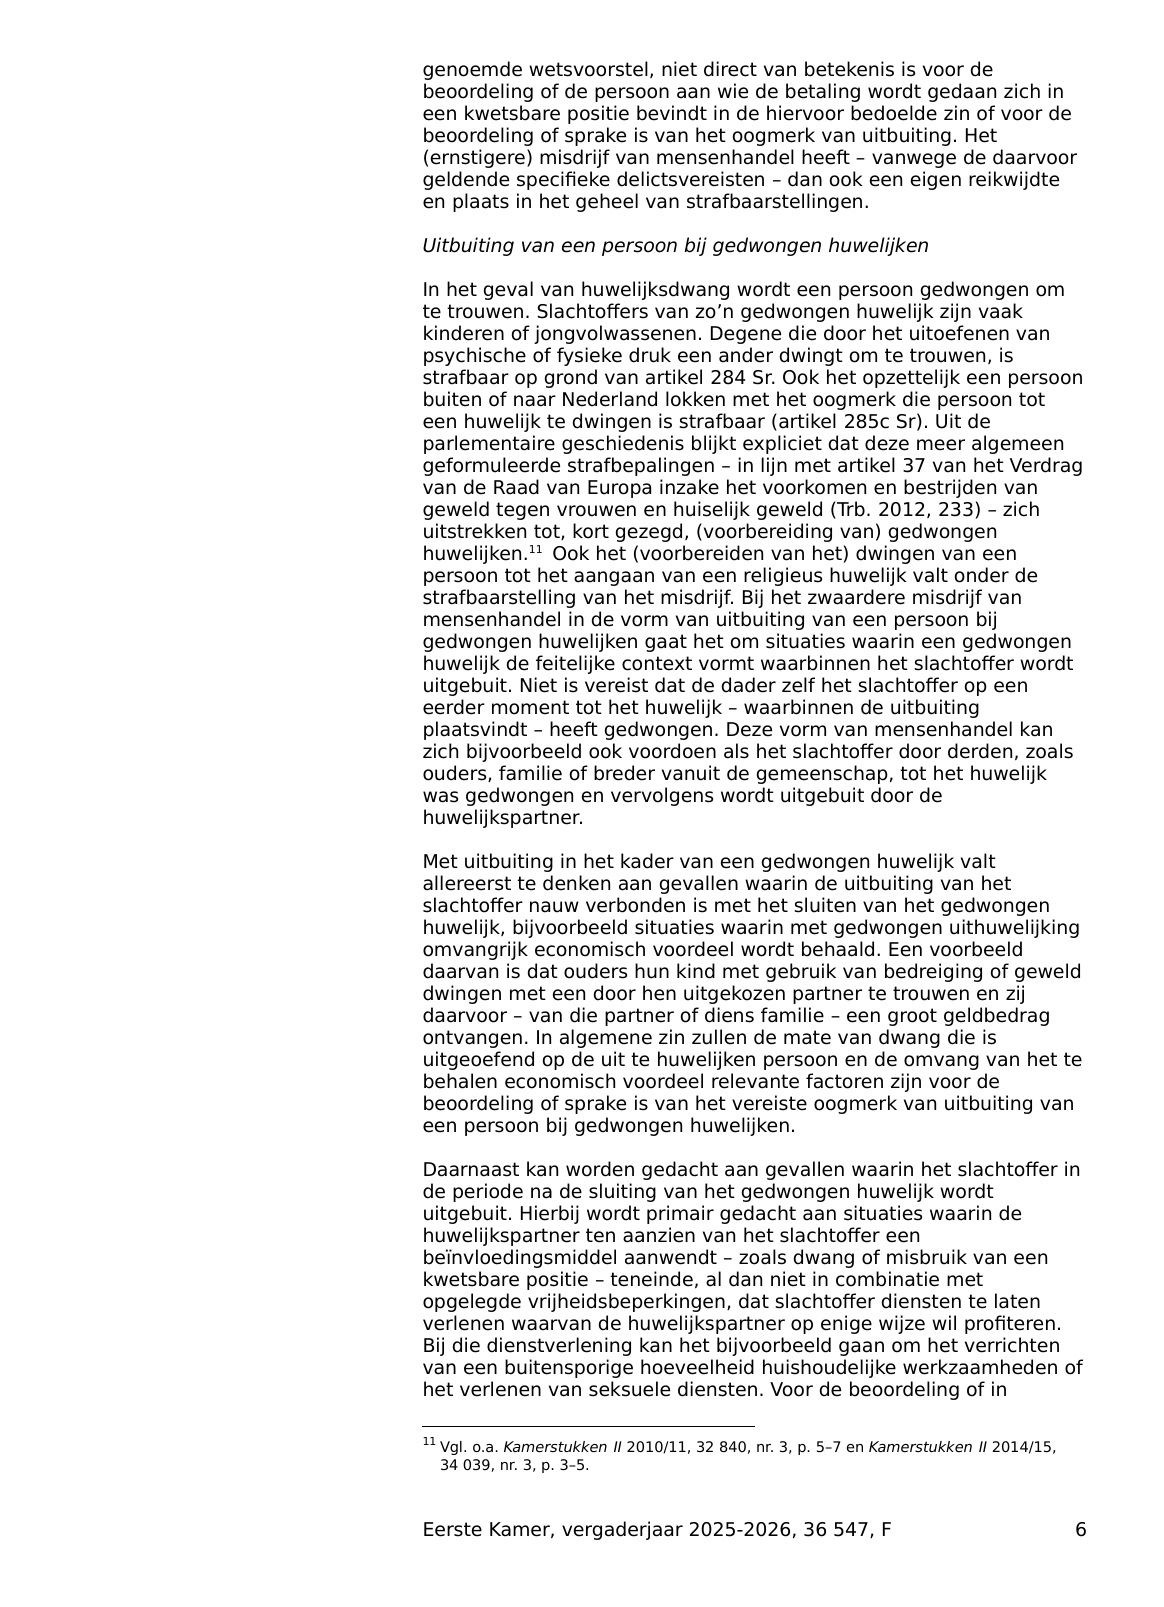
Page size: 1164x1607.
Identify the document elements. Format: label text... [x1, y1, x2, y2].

text Daarnaast kan worden gedacht aan gevallen waarin het slachtoffer in de periode na de sluiting van het gedwongen huwelijk wordt uitgebuit. Hierbij wordt primair gedacht aan situaties waarin de huwelijkspartner ten aanzien van het slachtoffer een beïnvloedingsmiddel aanwendt – zoals dwang of misbruik van een kwetsbare positie – teneinde, al dan niet in combinatie met opgelegde vrijheidsbeperkingen, dat slachtoffer diensten te laten verlenen waarvan de huwelijkspartner op enige wijze wil profiteren. Bij die dienstverlening kan het bijvoorbeeld gaan om het verrichten van een buitensporige hoeveelheid huishoudelijke werkzaamheden of het verlenen van seksuele diensten. Voor de beoordeling of in [422, 1159, 1087, 1401]
text In het geval van huwelijksdwang wordt een persoon gedwongen om te trouwen. Slachtoffers van zo’n gedwongen huwelijk zijn vaak kinderen of jongvolwassenen. Degene die door het uitoefenen van psychische of fysieke druk een ander dwingt om te trouwen, is strafbaar op grond van artikel 284 Sr. Ook het opzettelijk een persoon buiten of naar Nederland lokken met het oogmerk die persoon tot een huwelijk te dwingen is strafbaar (artikel 285c Sr). Uit de parlementaire geschiedenis blijkt expliciet dat deze meer algemeen geformuleerde strafbepalingen – in lijn met artikel 37 van het Verdrag van de Raad van Europa inzake het voorkomen en bestrijden van geweld tegen vrouwen en huiselijk geweld (Trb. 2012, 233) – zich uitstrekken tot, kort gezegd, (voorbereiding van) gedwongen huwelijken. Ook het (voorbereiden van het) dwingen van een persoon tot het aangaan van een religieus huwelijk valt onder de strafbaarstelling van het misdrijf. Bij het zwaardere misdrijf van mensenhandel in de vorm van uitbuiting van een persoon bij gedwongen huwelijken gaat het om situaties waarin een gedwongen huwelijk de feitelijke context vormt waarbinnen het slachtoffer wordt uitgebuit. Niet is vereist dat de dader zelf het slachtoffer op een eerder moment tot het huwelijk – waarbinnen de uitbuiting plaatsvindt – heeft gedwongen. Deze vorm van mensenhandel kan zich bijvoorbeeld ook voordoen als het slachtoffer door derden, zoals ouders, familie of breder vanuit de gemeenschap, tot het huwelijk was gedwongen en vervolgens wordt uitgebuit door de huwelijkspartner. [422, 279, 1087, 829]
text genoemde wetsvoorstel, niet direct van betekenis is voor de beoordeling of de persoon aan wie de betaling wordt gedaan zich in een kwetsbare positie bevindt in de hiervoor bedoelde zin of voor de beoordeling of sprake is van het oogmerk van uitbuiting. Het (ernstigere) misdrijf van mensenhandel heeft – vanwege de daarvoor geldende specifieke delictsvereisten – dan ook een eigen reikwijdte en plaats in het geheel van strafbaarstellingen. [422, 59, 1087, 213]
subtitle Uitbuiting van een persoon bij gedwongen huwelijken [422, 235, 1087, 257]
text Vgl. o.a. Kamerstukken II 2010/11, 32 840, nr. 3, p. 5–7 en Kamerstukken II 2014/15, 34 039, nr. 3, p. 3–5. [422, 1435, 1087, 1474]
text Met uitbuiting in het kader van een gedwongen huwelijk valt allereerst te denken aan gevallen waarin de uitbuiting van het slachtoffer nauw verbonden is met het sluiten van het gedwongen huwelijk, bijvoorbeeld situaties waarin met gedwongen uithuwelijking omvangrijk economisch voordeel wordt behaald. Een voorbeeld daarvan is dat ouders hun kind met gebruik van bedreiging of geweld dwingen met een door hen uitgekozen partner te trouwen en zij daarvoor – van die partner of diens familie – een groot geldbedrag ontvangen. In algemene zin zullen de mate van dwang die is uitgeoefend op de uit te huwelijken persoon en de omvang van het te behalen economisch voordeel relevante factoren zijn voor de beoordeling of sprake is van het vereiste oogmerk van uitbuiting van een persoon bij gedwongen huwelijken. [422, 851, 1087, 1137]
